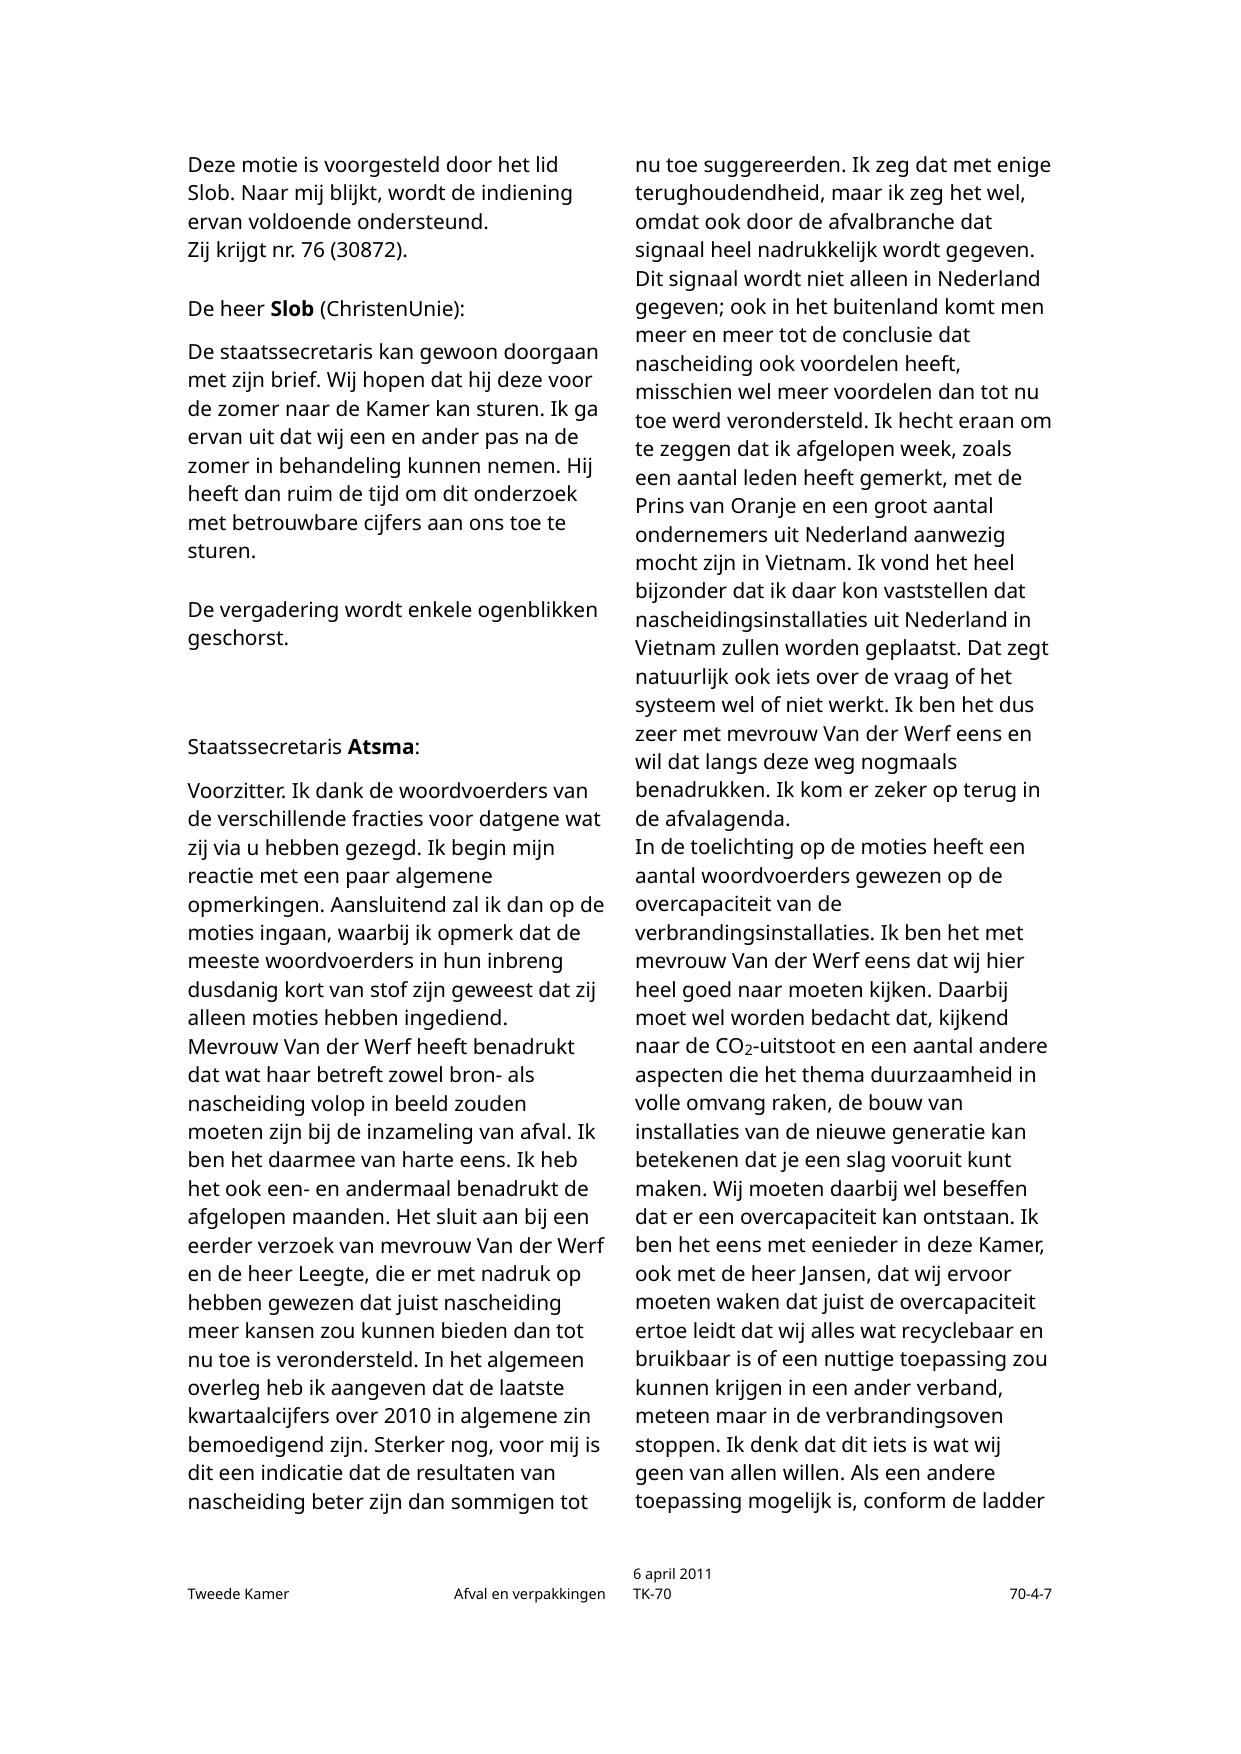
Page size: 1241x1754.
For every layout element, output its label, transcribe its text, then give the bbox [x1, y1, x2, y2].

text In de toelichting op de moties heeft een aantal woordvoerders gewezen op de overcapaciteit van de verbrandingsinstallaties. Ik ben het met mevrouw Van der Werf eens dat wij hier heel goed naar moeten kijken. Daarbij moet wel worden bedacht dat, kijkend naar de CO2-uitstoot en een aantal andere aspecten die het thema duurzaamheid in volle omvang raken, de bouw van installaties van de nieuwe generatie kan betekenen dat je een slag vooruit kunt maken. Wij moeten daarbij wel beseffen dat er een overcapaciteit kan ontstaan. Ik ben het eens met eenieder in deze Kamer, ook met de heer Jansen, dat wij ervoor moeten waken dat juist de overcapaciteit ertoe leidt dat wij alles wat recyclebaar en bruikbaar is of een nuttige toepassing zou kunnen krijgen in een ander verband, meteen maar in de verbrandingsoven stoppen. Ik denk dat dit iets is wat wij geen van allen willen. Als een andere toepassing mogelijk is, conform de ladder [635, 832, 1053, 1515]
text De vergadering wordt enkele ogenblikken geschorst. [187, 595, 605, 652]
text Zij krijgt nr. 76 (30872). [187, 235, 605, 264]
text Mevrouw Van der Werf heeft benadrukt dat wat haar betreft zowel bron- als nascheiding volop in beeld zouden moeten zijn bij de inzameling van afval. Ik ben het daarmee van harte eens. Ik heb het ook een- en andermaal benadrukt de afgelopen maanden. Het sluit aan bij een eerder verzoek van mevrouw Van der Werf en de heer Leegte, die er met nadruk op hebben gewezen dat juist nascheiding meer kansen zou kunnen bieden dan tot nu toe is verondersteld. In het algemeen overleg heb ik aangeven dat de laatste kwartaalcijfers over 2010 in algemene zin bemoedigend zijn. Sterker nog, voor mij is dit een indicatie dat de resultaten van nascheiding beter zijn dan sommigen tot [187, 1032, 605, 1515]
text Deze motie is voorgesteld door het lid Slob. Naar mij blijkt, wordt de indiening ervan voldoende ondersteund. [187, 150, 605, 235]
text De heer Slob (ChristenUnie): [187, 294, 605, 322]
text nu toe suggereerden. Ik zeg dat met enige terughoudendheid, maar ik zeg het wel, omdat ook door de afvalbranche dat signaal heel nadrukkelijk wordt gegeven. Dit signaal wordt niet alleen in Nederland gegeven; ook in het buitenland komt men meer en meer tot de conclusie dat nascheiding ook voordelen heeft, misschien wel meer voordelen dan tot nu toe werd verondersteld. Ik hecht eraan om te zeggen dat ik afgelopen week, zoals een aantal leden heeft gemerkt, met de Prins van Oranje en een groot aantal ondernemers uit Nederland aanwezig mocht zijn in Vietnam. Ik vond het heel bijzonder dat ik daar kon vaststellen dat nascheidingsinstallaties uit Nederland in Vietnam zullen worden geplaatst. Dat zegt natuurlijk ook iets over de vraag of het systeem wel of niet werkt. Ik ben het dus zeer met mevrouw Van der Werf eens en wil dat langs deze weg nogmaals benadrukken. Ik kom er zeker op terug in de afvalagenda. [635, 150, 1053, 832]
text Voorzitter. Ik dank de woordvoerders van de verschillende fracties voor datgene wat zij via u hebben gezegd. Ik begin mijn reactie met een paar algemene opmerkingen. Aansluitend zal ik dan op de moties ingaan, waarbij ik opmerk dat de meeste woordvoerders in hun inbreng dusdanig kort van stof zijn geweest dat zij alleen moties hebben ingediend. [187, 776, 605, 1032]
text Staatssecretaris Atsma: [187, 732, 605, 761]
text  [187, 682, 605, 710]
text De staatssecretaris kan gewoon doorgaan met zijn brief. Wij hopen dat hij deze voor de zomer naar de Kamer kan sturen. Ik ga ervan uit dat wij een en ander pas na de zomer in behandeling kunnen nemen. Hij heeft dan ruim de tijd om dit onderzoek met betrouwbare cijfers aan ons toe te sturen. [187, 337, 605, 565]
